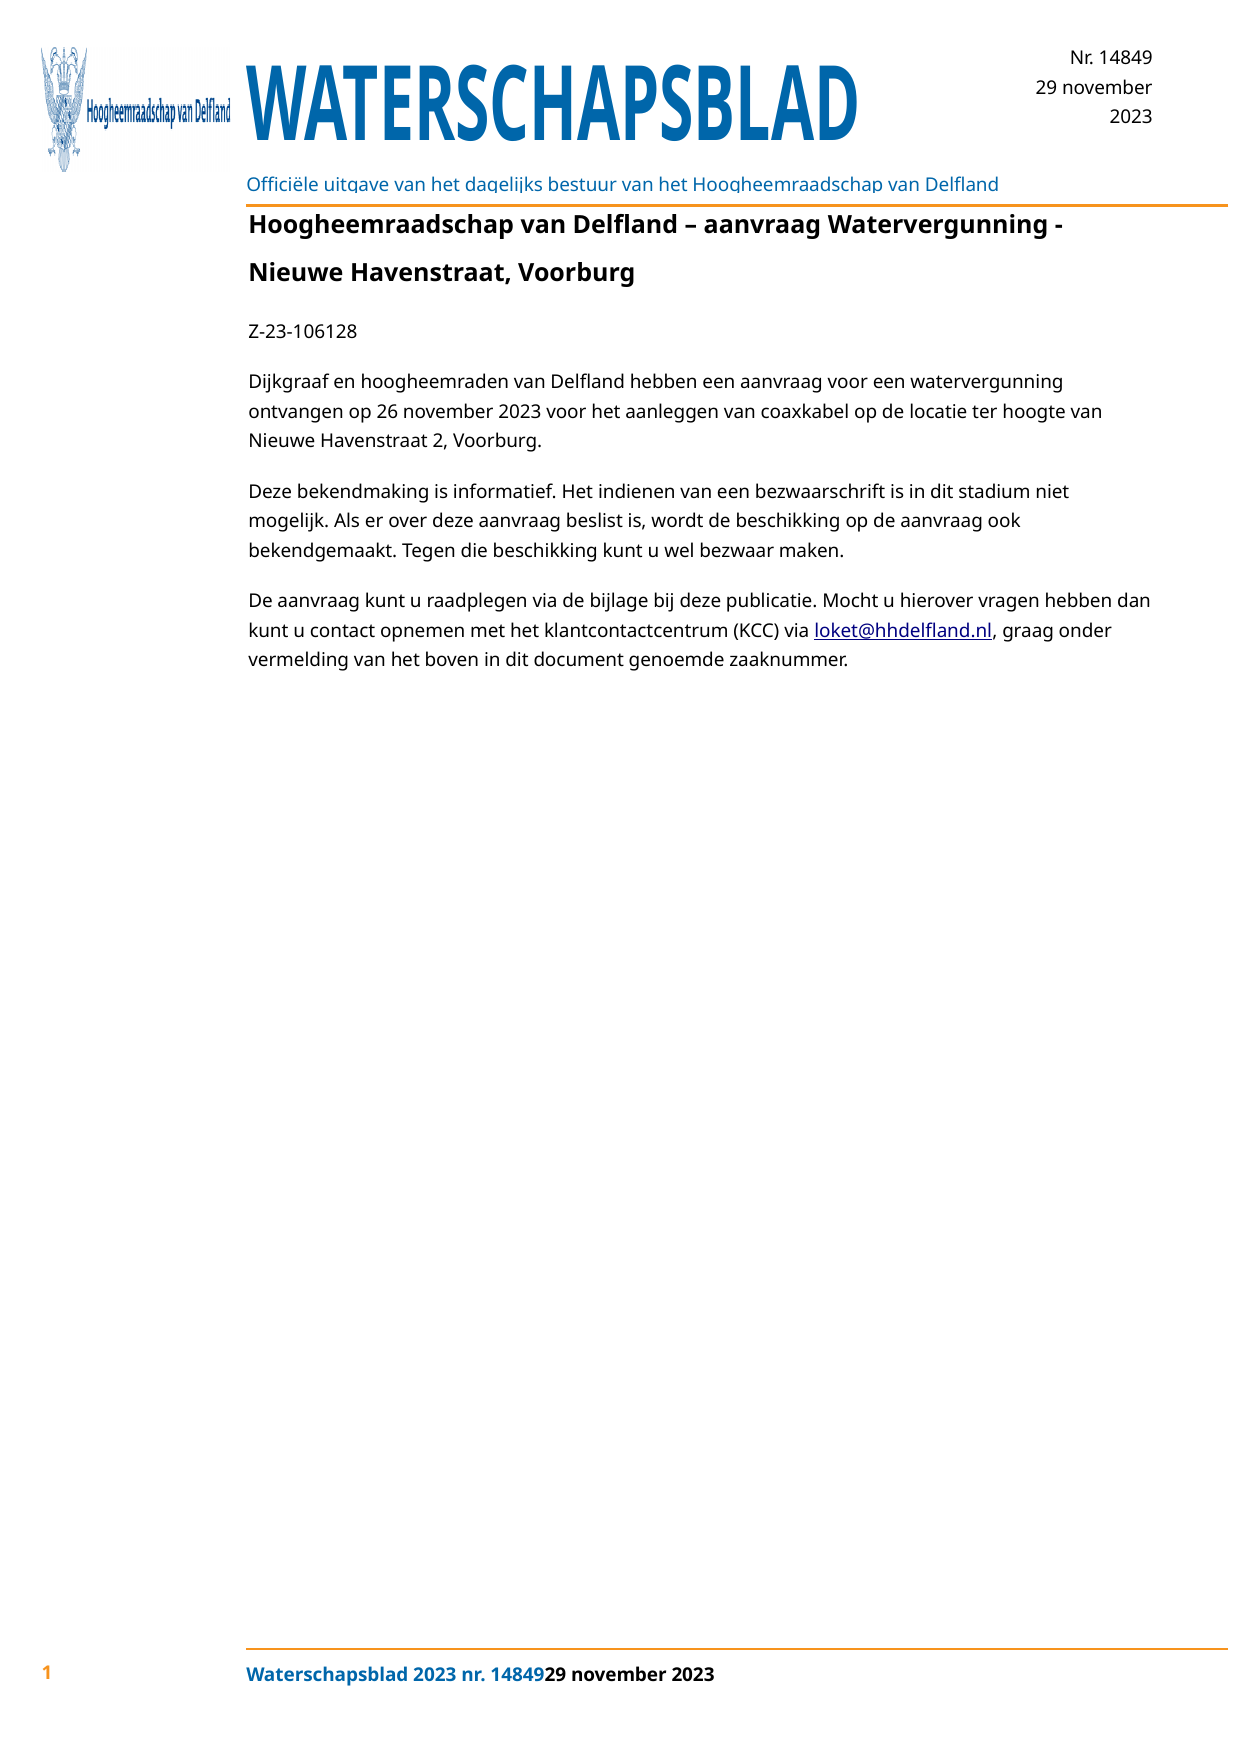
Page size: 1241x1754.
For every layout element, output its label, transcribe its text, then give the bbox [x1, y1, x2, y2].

text Z-23-106128 [248, 318, 1152, 344]
text De aanvraag kunt u raadplegen via de bijlage bij deze publicatie. Mocht u hierover vragen hebben dan kunt u contact opnemen met het klantcontactcentrum (KCC) via loket@hhdelfland.nl, graag onder vermelding van het boven in dit document genoemde zaaknummer. [248, 587, 1152, 672]
text Hoogheemraadschap van Delfland – aanvraag Watervergunning - Nieuwe Havenstraat, Voorburg [248, 207, 1152, 288]
text Dijkgraaf en hoogheemraden van Delfland hebben een aanvraag voor een watervergunning ontvangen op 26 november 2023 voor het aanleggen van coaxkabel op de locatie ter hoogte van Nieuwe Havenstraat 2, Voorburg. [248, 368, 1152, 453]
text Deze bekendmaking is informatief. Het indienen van een bezwaarschrift is in dit stadium niet mogelijk. Als er over deze aanvraag beslist is, wordt de beschikking op de aanvraag ook bekendgemaakt. Tegen die beschikking kunt u wel bezwaar maken. [248, 478, 1152, 563]
picture [41, 47, 231, 172]
